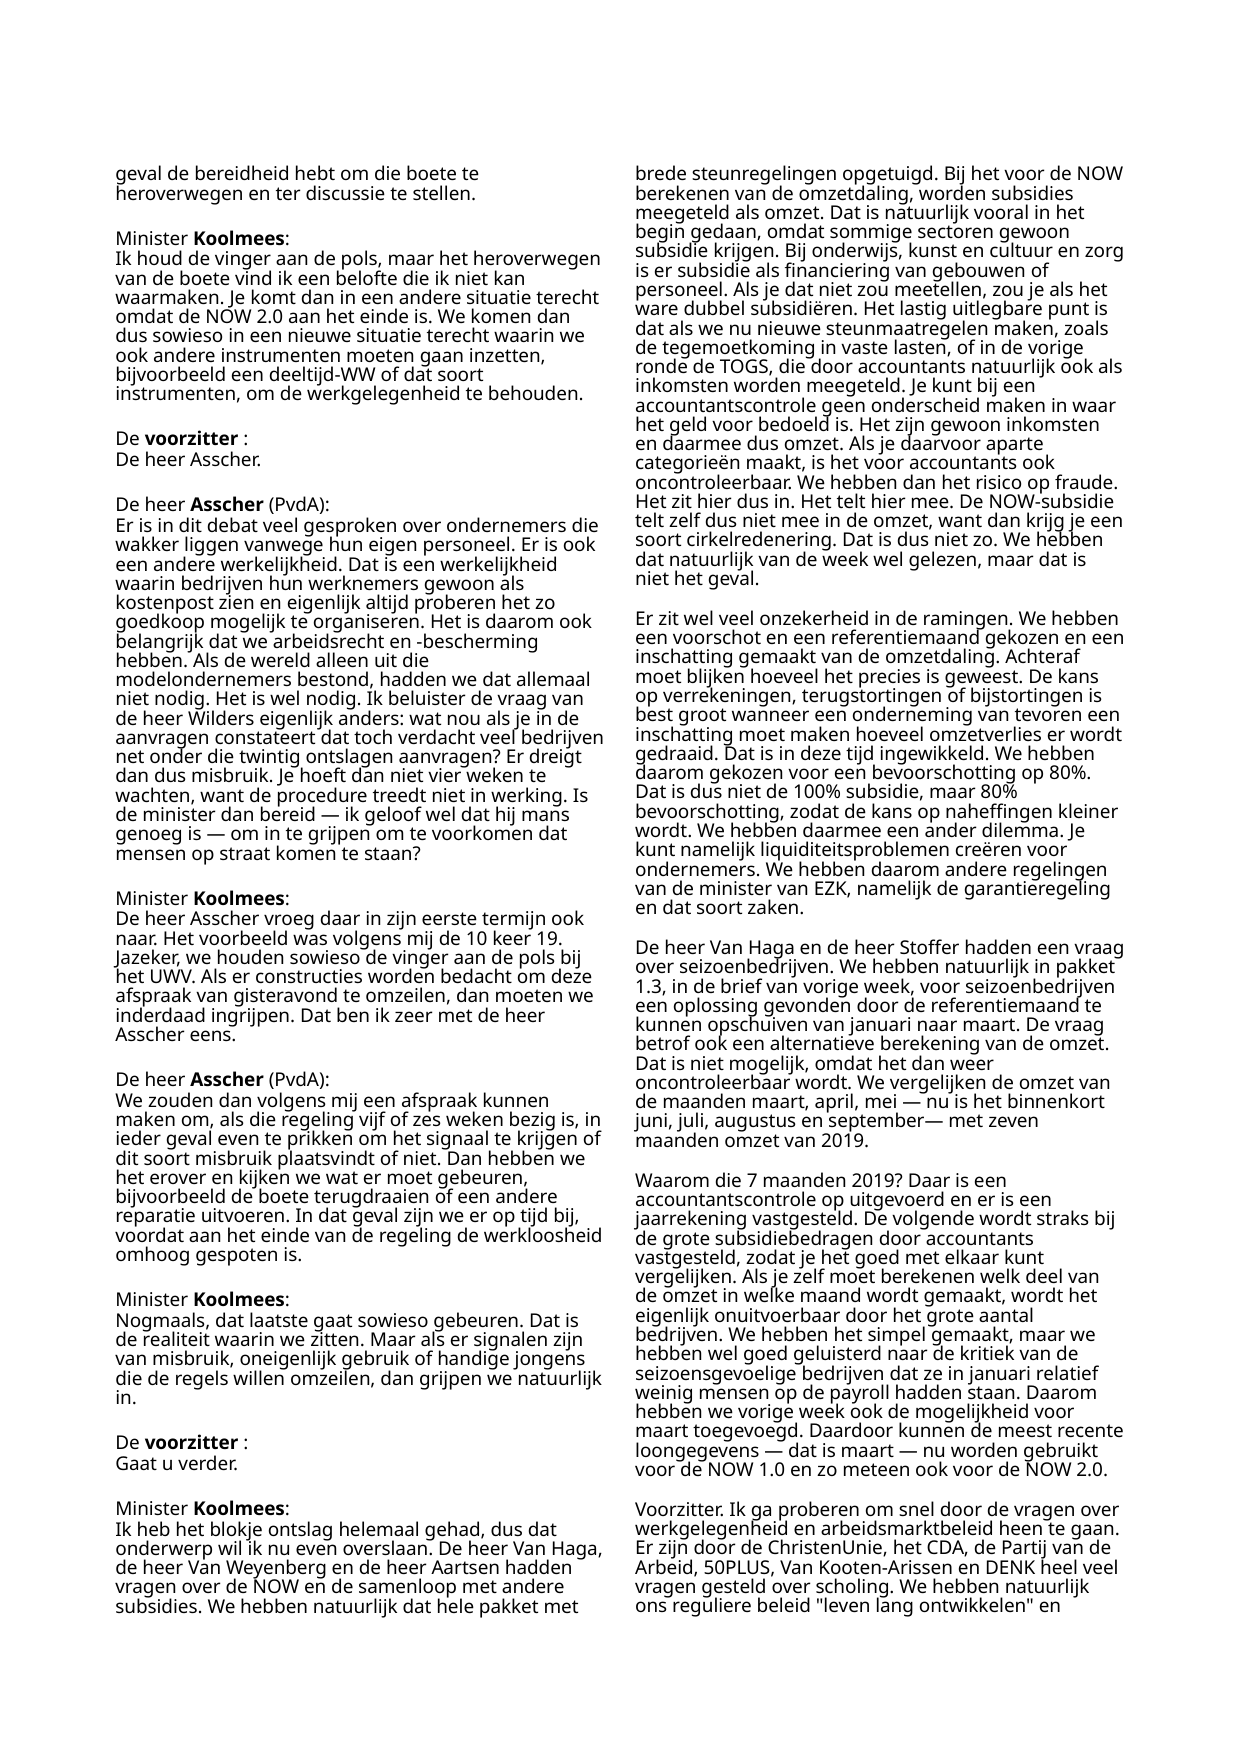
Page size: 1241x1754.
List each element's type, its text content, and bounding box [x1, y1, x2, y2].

text We zouden dan volgens mij een afspraak kunnen maken om, als die regeling vijf of zes weken bezig is, in ieder geval even te prikken om het signaal te krijgen of dit soort misbruik plaatsvindt of niet. Dan hebben we het erover en kijken we wat er moet gebeuren, bijvoorbeeld de boete terugdraaien of een andere reparatie uitvoeren. In dat geval zijn we er op tijd bij, voordat aan het einde van de regeling de werkloosheid omhoog gespoten is. [115, 1092, 605, 1265]
text Nogmaals, dat laatste gaat sowieso gebeuren. Dat is de realiteit waarin we zitten. Maar als er signalen zijn van misbruik, oneigenlijk gebruik of handige jongens die de regels willen omzeilen, dan grijpen we natuurlijk in. [115, 1312, 605, 1408]
text De heer Van Haga en de heer Stoffer hadden een vraag over seizoenbedrijven. We hebben natuurlijk in pakket 1.3, in de brief van vorige week, voor seizoenbedrijven een oplossing gevonden door de referentiemaand te kunnen opschuiven van januari naar maart. De vraag betrof ook een alternatieve berekening van de omzet. Dat is niet mogelijk, omdat het dan weer oncontroleerbaar wordt. We vergelijken de omzet van de maanden maart, april, mei — nu is het binnenkort juni, juli, augustus en september— met zeven maanden omzet van 2019. [635, 939, 1125, 1151]
text De heer Asscher (PvdA): [115, 491, 605, 517]
text Waarom die 7 maanden 2019? Daar is een accountantscontrole op uitgevoerd en er is een jaarrekening vastgesteld. De volgende wordt straks bij de grote subsidiebedragen door accountants vastgesteld, zodat je het goed met elkaar kunt vergelijken. Als je zelf moet berekenen welk deel van de omzet in welke maand wordt gemaakt, wordt het eigenlijk onuitvoerbaar door het grote aantal bedrijven. We hebben het simpel gemaakt, maar we hebben wel goed geluisterd naar de kritiek van de seizoensgevoelige bedrijven dat ze in januari relatief weinig mensen op de payroll hadden staan. Daarom hebben we vorige week ook de mogelijkheid voor maart toegevoegd. Daardoor kunnen de meest recente loongegevens — dat is maart — nu worden gebruikt voor de NOW 1.0 en zo meteen ook voor de NOW 2.0. [635, 1172, 1125, 1480]
text Er is in dit debat veel gesproken over ondernemers die wakker liggen vanwege hun eigen personeel. Er is ook een andere werkelijkheid. Dat is een werkelijkheid waarin bedrijven hun werknemers gewoon als kostenpost zien en eigenlijk altijd proberen het zo goedkoop mogelijk te organiseren. Het is daarom ook belangrijk dat we arbeidsrecht en -bescherming hebben. Als de wereld alleen uit die modelondernemers bestond, hadden we dat allemaal niet nodig. Het is wel nodig. Ik beluister de vraag van de heer Wilders eigenlijk anders: wat nou als je in de aanvragen constateert dat toch verdacht veel bedrijven net onder die twintig ontslagen aanvragen? Er dreigt dan dus misbruik. Je hoeft dan niet vier weken te wachten, want de procedure treedt niet in werking. Is de minister dan bereid — ik geloof wel dat hij mans genoeg is — om in te grijpen om te voorkomen dat mensen op straat komen te staan? [115, 517, 605, 864]
text Minister Koolmees: [115, 1495, 605, 1521]
text De heer Asscher vroeg daar in zijn eerste termijn ook naar. Het voorbeeld was volgens mij de 10 keer 19. Jazeker, we houden sowieso de vinger aan de pols bij het UWV. Als er constructies worden bedacht om deze afspraak van gisteravond te omzeilen, dan moeten we inderdaad ingrijpen. Dat ben ik zeer met de heer Asscher eens. [115, 910, 605, 1045]
text Minister Koolmees: [115, 225, 605, 250]
text geval de bereidheid hebt om die boete te heroverwegen en ter discussie te stellen. [115, 165, 605, 204]
text brede steunregelingen opgetuigd. Bij het voor de NOW berekenen van de omzetdaling, worden subsidies meegeteld als omzet. Dat is natuurlijk vooral in het begin gedaan, omdat sommige sectoren gewoon subsidie krijgen. Bij onderwijs, kunst en cultuur en zorg is er subsidie als financiering van gebouwen of personeel. Als je dat niet zou meetellen, zou je als het ware dubbel subsidiëren. Het lastig uitlegbare punt is dat als we nu nieuwe steunmaatregelen maken, zoals de tegemoetkoming in vaste lasten, of in de vorige ronde de TOGS, die door accountants natuurlijk ook als inkomsten worden meegeteld. Je kunt bij een accountantscontrole geen onderscheid maken in waar het geld voor bedoeld is. Het zijn gewoon inkomsten en daarmee dus omzet. Als je daarvoor aparte categorieën maakt, is het voor accountants ook oncontroleerbaar. We hebben dan het risico op fraude. Het zit hier dus in. Het telt hier mee. De NOW-subsidie telt zelf dus niet mee in de omzet, want dan krijg je een soort cirkelredenering. Dat is dus niet zo. We hebben dat natuurlijk van de week wel gelezen, maar dat is niet het geval. [635, 165, 1125, 589]
text Ik heb het blokje ontslag helemaal gehad, dus dat onderwerp wil ik nu even overslaan. De heer Van Haga, de heer Van Weyenberg en de heer Aartsen hadden vragen over de NOW en de samenloop met andere subsidies. We hebben natuurlijk dat hele pakket met [115, 1521, 605, 1617]
text De heer Asscher (PvdA): [115, 1066, 605, 1092]
text Voorzitter. Ik ga proberen om snel door de vragen over werkgelegenheid en arbeidsmarktbeleid heen te gaan. Er zijn door de ChristenUnie, het CDA, de Partij van de Arbeid, 50PLUS, Van Kooten-Arissen en DENK heel veel vragen gesteld over scholing. We hebben natuurlijk ons reguliere beleid "leven lang ontwikkelen" en [635, 1501, 1125, 1616]
text Ik houd de vinger aan de pols, maar het heroverwegen van de boete vind ik een belofte die ik niet kan waarmaken. Je komt dan in een andere situatie terecht omdat de NOW 2.0 aan het einde is. We komen dan dus sowieso in een nieuwe situatie terecht waarin we ook andere instrumenten moeten gaan inzetten, bijvoorbeeld een deeltijd-WW of dat soort instrumenten, om de werkgelegenheid te behouden. [115, 250, 605, 404]
text De heer Asscher. [115, 451, 605, 470]
text De voorzitter : [115, 425, 605, 451]
text Minister Koolmees: [115, 885, 605, 910]
text Er zit wel veel onzekerheid in de ramingen. We hebben een voorschot en een referentiemaand gekozen en een inschatting gemaakt van de omzetdaling. Achteraf moet blijken hoeveel het precies is geweest. De kans op verrekeningen, terugstortingen of bijstortingen is best groot wanneer een onderneming van tevoren een inschatting moet maken hoeveel omzetverlies er wordt gedraaid. Dat is in deze tijd ingewikkeld. We hebben daarom gekozen voor een bevoorschotting op 80%. Dat is dus niet de 100% subsidie, maar 80% bevoorschotting, zodat de kans op naheffingen kleiner wordt. We hebben daarmee een ander dilemma. Je kunt namelijk liquiditeitsproblemen creëren voor ondernemers. We hebben daarom andere regelingen van de minister van EZK, namelijk de garantieregeling en dat soort zaken. [635, 610, 1125, 918]
text Minister Koolmees: [115, 1286, 605, 1312]
text De voorzitter : [115, 1429, 605, 1455]
text Gaat u verder. [115, 1455, 605, 1474]
